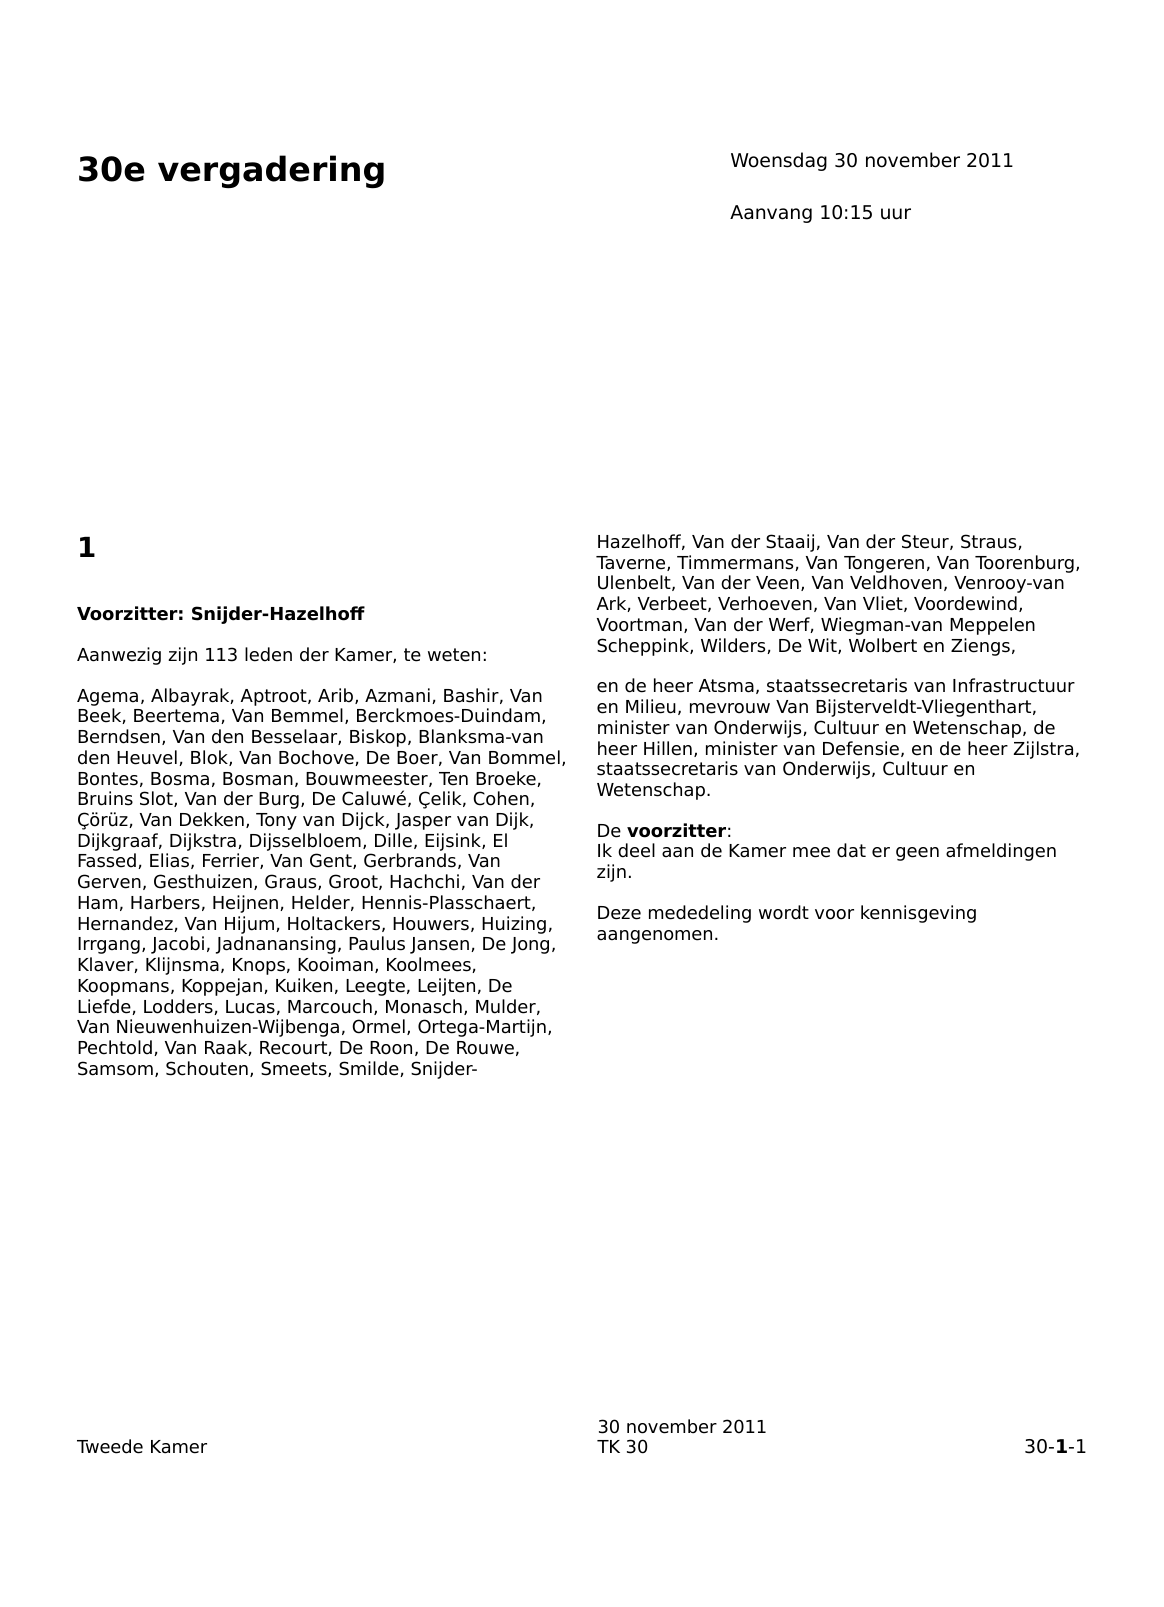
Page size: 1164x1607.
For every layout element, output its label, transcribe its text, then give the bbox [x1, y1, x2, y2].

table_cell Aanvang 10:15 uur [730, 202, 1087, 254]
text en de heer Atsma, staatssecretaris van Infrastructuur en Milieu, mevrouw Van Bijsterveldt-Vliegenthart, minister van Onderwijs, Cultuur en Wetenschap, de heer Hillen, minister van Defensie, en de heer Zijlstra, staatssecretaris van Onderwijs, Cultuur en Wetenschap. [596, 676, 1087, 801]
text Ik deel aan de Kamer mee dat er geen afmeldingen zijn. [596, 841, 1087, 883]
text De voorzitter: [596, 821, 1087, 841]
title 1 [77, 532, 567, 564]
table_header Woensdag 30 november 2011 [730, 150, 1087, 202]
text Aanwezig zijn 113 leden der Kamer, te weten: [77, 645, 567, 666]
text Agema, Albayrak, Aptroot, Arib, Azmani, Bashir, Van Beek, Beertema, Van Bemmel, Berckmoes-Duindam, Berndsen, Van den Besselaar, Biskop, Blanksma-van den Heuvel, Blok, Van Bochove, De Boer, Van Bommel, Bontes, Bosma, Bosman, Bouwmeester, Ten Broeke, Bruins Slot, Van der Burg, De Caluwé, Çelik, Cohen, Çörüz, Van Dekken, Tony van Dijck, Jasper van Dijk, Dijkgraaf, Dijkstra, Dijsselbloem, Dille, Eijsink, El Fassed, Elias, Ferrier, Van Gent, Gerbrands, Van Gerven, Gesthuizen, Graus, Groot, Hachchi, Van der Ham, Harbers, Heijnen, Helder, Hennis-Plasschaert, Hernandez, Van Hijum, Holtackers, Houwers, Huizing, Irrgang, Jacobi, Jadnanansing, Paulus Jansen, De Jong, Klaver, Klijnsma, Knops, Kooiman, Koolmees, Koopmans, Koppejan, Kuiken, Leegte, Leijten, De Liefde, Lodders, Lucas, Marcouch, Monasch, Mulder, Van Nieuwenhuizen-Wijbenga, Ormel, Ortega-Martijn, Pechtold, Van Raak, Recourt, De Roon, De Rouwe, Samsom, Schouten, Smeets, Smilde, Snijder- [77, 686, 567, 1079]
text Voorzitter: Snijder-Hazelhoff [77, 604, 567, 625]
text Hazelhoff, Van der Staaij, Van der Steur, Straus, Taverne, Timmermans, Van Tongeren, Van Toorenburg, Ulenbelt, Van der Veen, Van Veldhoven, Venrooy-van Ark, Verbeet, Verhoeven, Van Vliet, Voordewind, Voortman, Van der Werf, Wiegman-van Meppelen Scheppink, Wilders, De Wit, Wolbert en Ziengs, [596, 532, 1087, 656]
text Deze mededeling wordt voor kennisgeving aangenomen. [596, 903, 1087, 944]
table_header 30e vergadering [77, 150, 730, 254]
